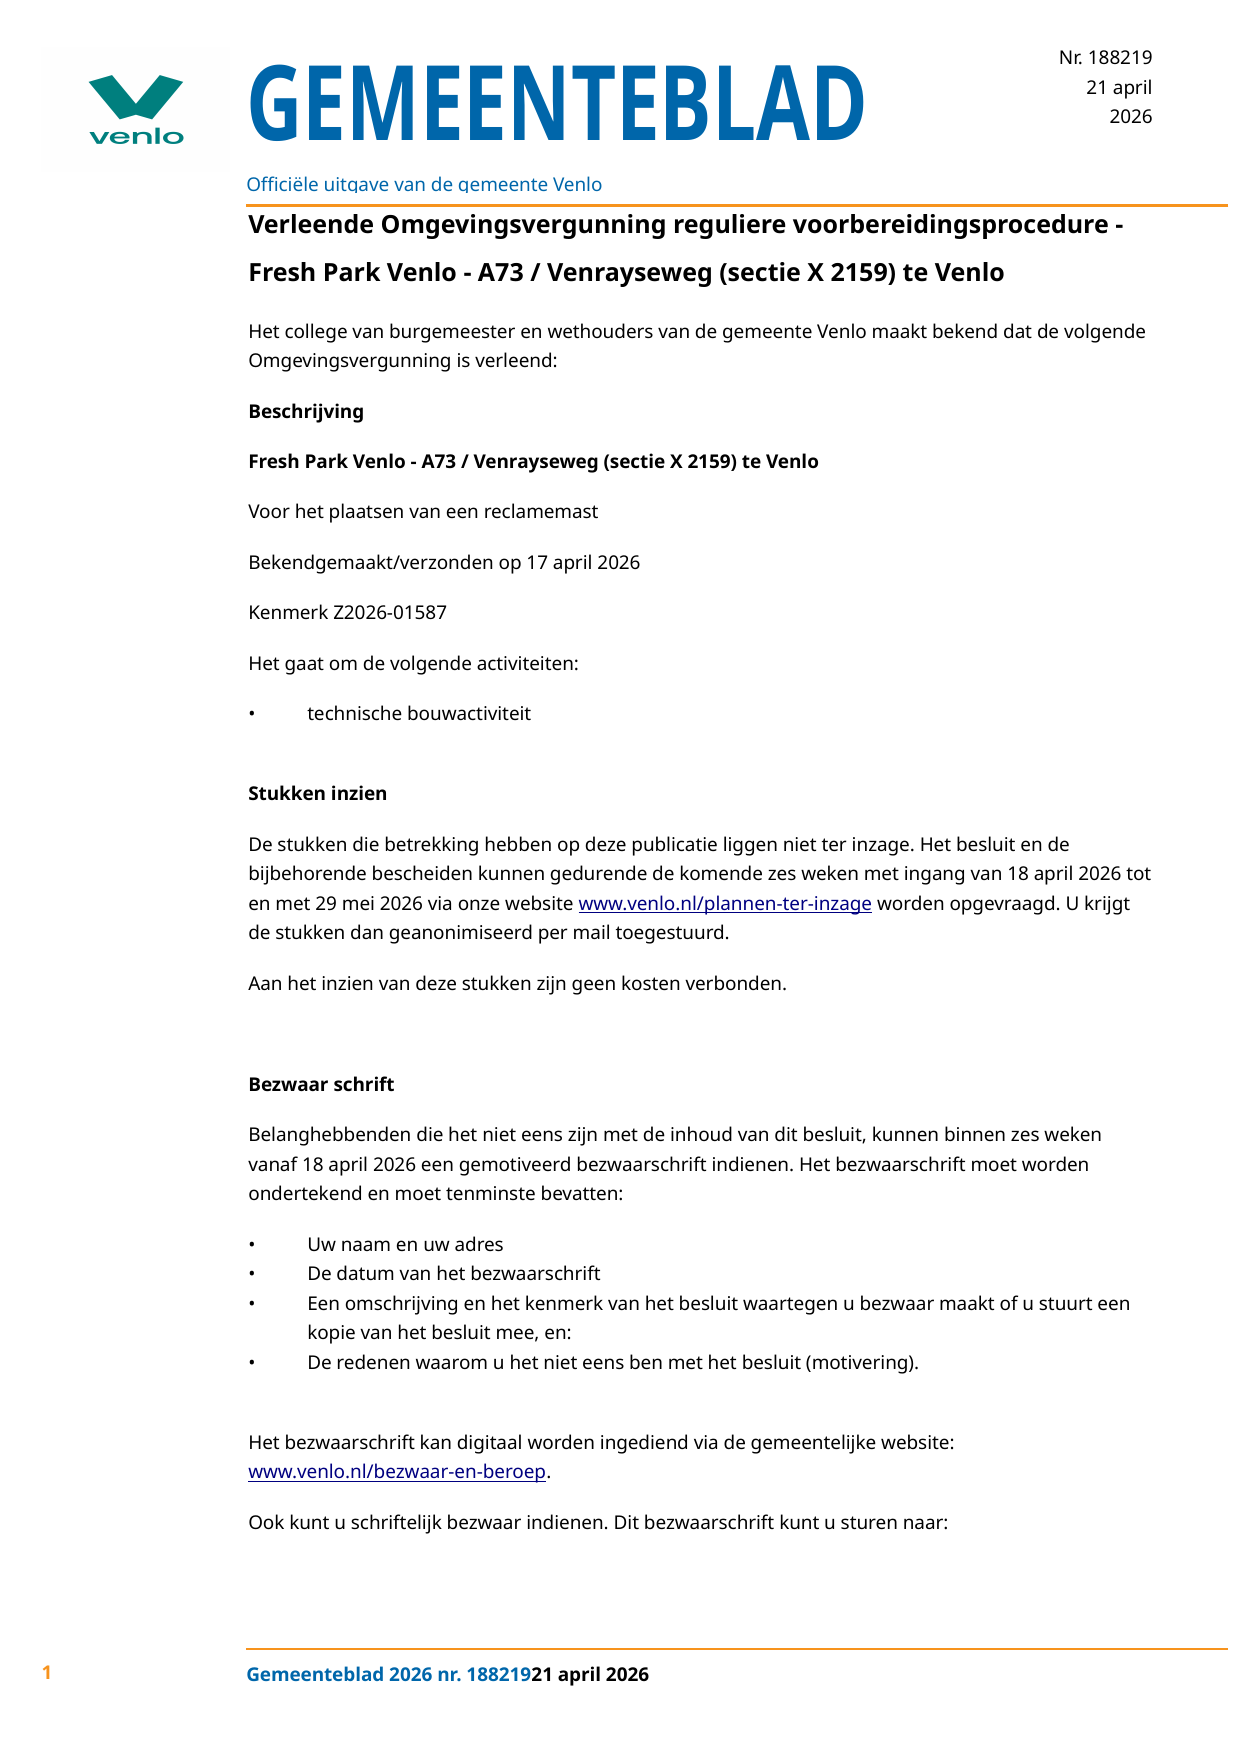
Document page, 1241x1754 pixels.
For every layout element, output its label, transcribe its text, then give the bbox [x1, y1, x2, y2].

text Aan het inzien van deze stukken zijn geen kosten verbonden. [248, 970, 1152, 996]
text Bekendgemaakt/verzonden op 17 april 2026 [248, 549, 1152, 575]
text Belanghebbenden die het niet eens zijn met de inhoud van dit besluit, kunnen binnen zes weken vanaf 18 april 2026 een gemotiveerd bezwaarschrift indienen. Het bezwaarschrift moet worden ondertekend en moet tenminste bevatten: [248, 1121, 1152, 1206]
text Voor het plaatsen van een reclamemast [248, 499, 1152, 524]
picture [41, 47, 231, 172]
list technische bouwactiviteit [248, 700, 1152, 726]
text Ook kunt u schriftelijk bezwaar indienen. Dit bezwaarschrift kunt u sturen naar: [248, 1509, 1152, 1535]
list De datum van het bezwaarschrift [248, 1260, 1152, 1286]
text Verleende Omgevingsvergunning reguliere voorbereidingsprocedure - Fresh Park Venlo - A73 / Venrayseweg (sectie X 2159) te Venlo [248, 207, 1152, 288]
list Uw naam en uw adres [248, 1231, 1152, 1257]
text Het bezwaarschrift kan digitaal worden ingediend via de gemeentelijke website: www.venlo.nl/bezwaar-en-beroep. [248, 1429, 1152, 1484]
text Bezwaar schrift [248, 1071, 1152, 1097]
text Beschrijving [248, 398, 1152, 424]
list De redenen waarom u het niet eens ben met het besluit (motivering). [248, 1349, 1152, 1375]
text Fresh Park Venlo - A73 / Venrayseweg (sectie X 2159) te Venlo [248, 448, 1152, 474]
text Het gaat om de volgende activiteiten: [248, 650, 1152, 676]
text Stukken inzien [248, 780, 1152, 806]
text Het college van burgemeester en wethouders van de gemeente Venlo maakt bekend dat de volgende Omgevingsvergunning is verleend: [248, 318, 1152, 373]
list Een omschrijving en het kenmerk van het besluit waartegen u bezwaar maakt of u stuurt een kopie van het besluit mee, en: [248, 1290, 1152, 1345]
text De stukken die betrekking hebben op deze publicatie liggen niet ter inzage. Het besluit en de bijbehorende bescheiden kunnen gedurende de komende zes weken met ingang van 18 april 2026 tot en met 29 mei 2026 via onze website www.venlo.nl/plannen-ter-inzage worden opgevraagd. U krijgt de stukken dan geanonimiseerd per mail toegestuurd. [248, 831, 1152, 945]
text Kenmerk Z2026-01587 [248, 599, 1152, 625]
